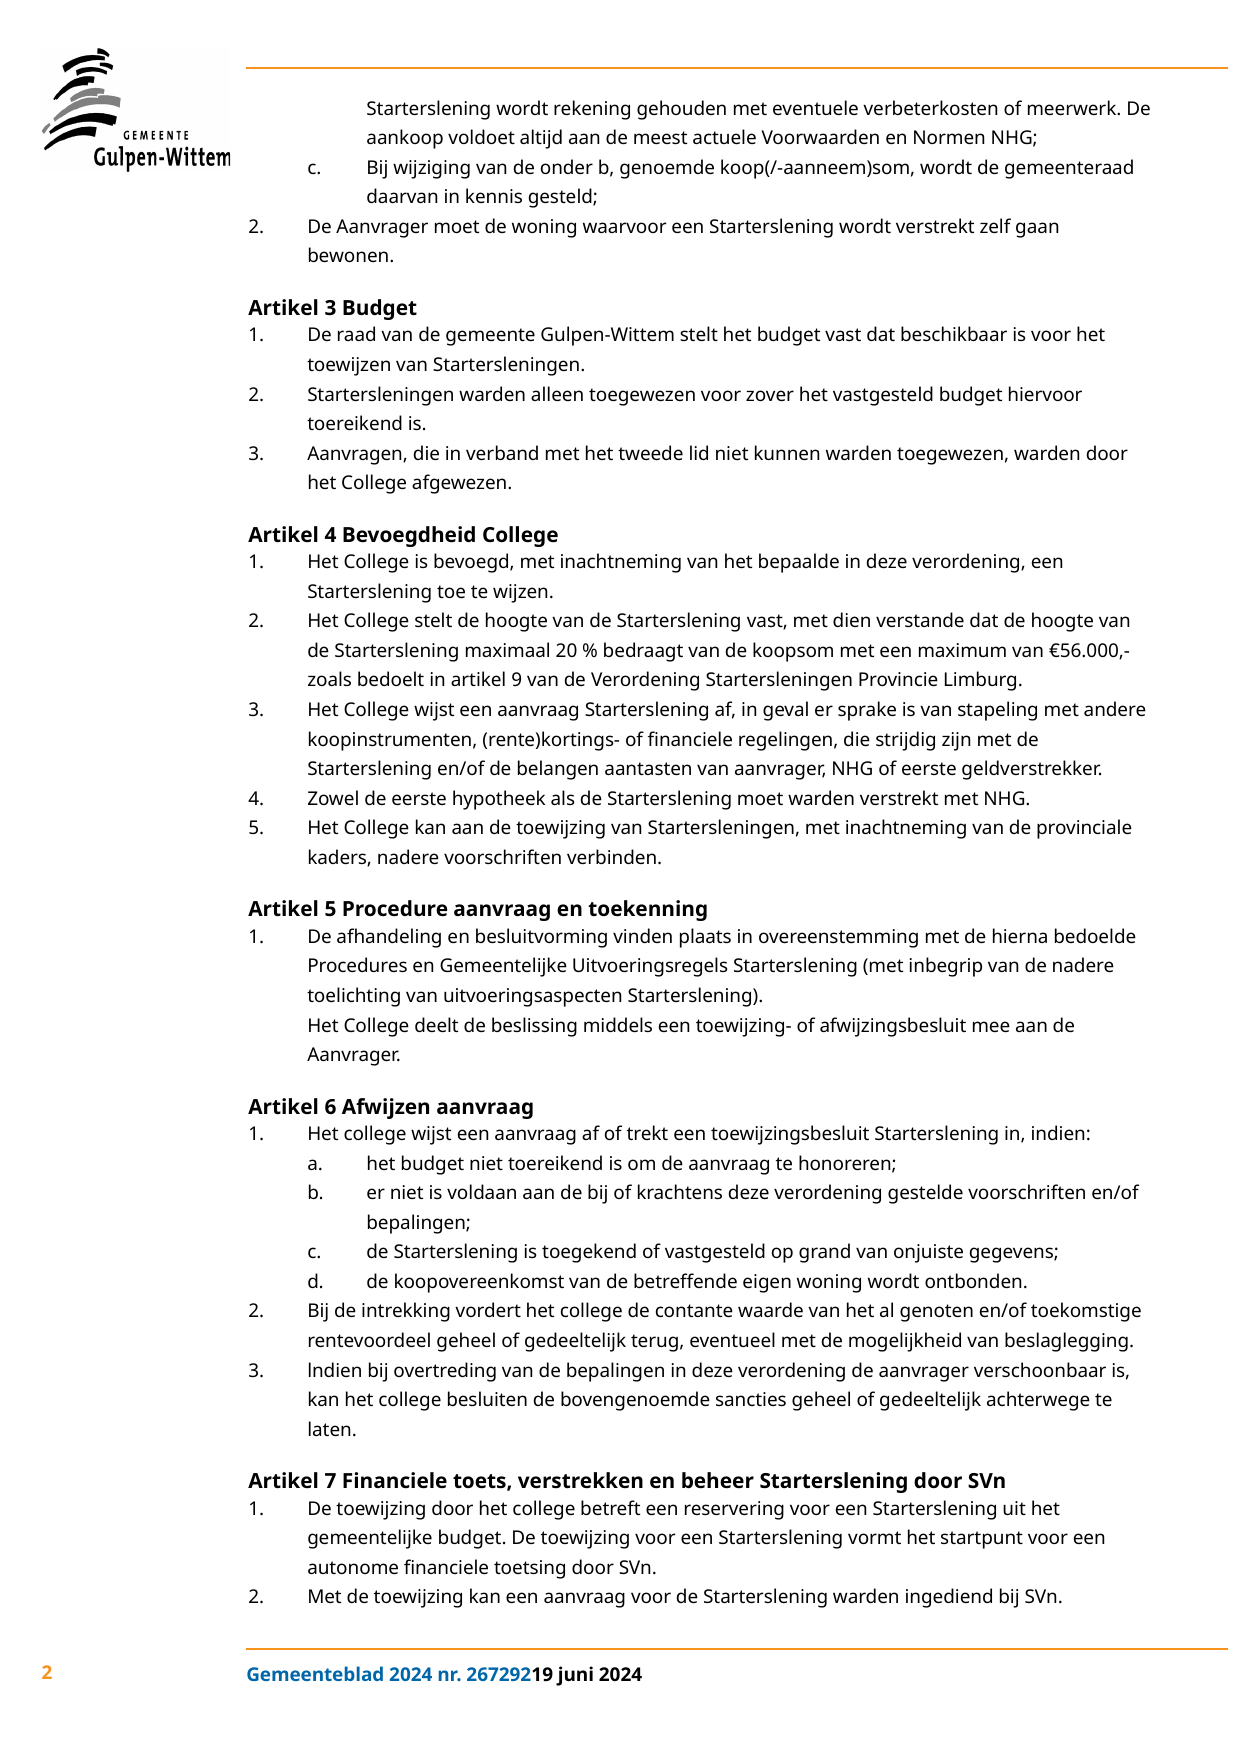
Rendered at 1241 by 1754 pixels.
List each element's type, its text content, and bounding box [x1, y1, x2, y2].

text Artikel 4 Bevoegdheid College [248, 520, 1152, 548]
list Aanvragen, die in verband met het tweede lid niet kunnen warden toegewezen, warden door het College afgewezen. [248, 440, 1152, 495]
text Artikel 7 Financiele toets, verstrekken en beheer Starterslening door SVn [248, 1466, 1152, 1495]
list Het College kan aan de toewijzing van Startersleningen, met inachtneming van de provinciale kaders, nadere voorschriften verbinden. [248, 814, 1152, 870]
list Het college wijst een aanvraag af of trekt een toewijzingsbesluit Starterslening in, indien: [248, 1120, 1152, 1146]
list De afhandeling en besluitvorming vinden plaats in overeenstemming met de hierna bedoelde Procedures en Gemeentelijke Uitvoeringsregels Starterslening (met inbegrip van de nadere toelichting van uitvoeringsaspecten Starterslening). [248, 923, 1152, 1008]
list Bij wijziging van de onder b, genoemde koop(/-aanneem)som, wordt de gemeenteraad daarvan in kennis gesteld; [307, 154, 1152, 209]
text Artikel 3 Budget [248, 293, 1152, 322]
list er niet is voldaan aan de bij of krachtens deze verordening gestelde voorschriften en/of bepalingen; [307, 1179, 1152, 1235]
list De raad van de gemeente Gulpen-Wittem stelt het budget vast dat beschikbaar is voor het toewijzen van Startersleningen. [248, 322, 1152, 377]
picture [41, 47, 231, 172]
list Zowel de eerste hypotheek als de Starterslening moet warden verstrekt met NHG. [248, 785, 1152, 811]
list Bij de intrekking vordert het college de contante waarde van het al genoten en/of toekomstige rentevoordeel geheel of gedeeltelijk terug, eventueel met de mogelijkheid van beslaglegging. [248, 1298, 1152, 1353]
list Het College deelt de beslissing middels een toewijzing- of afwijzingsbesluit mee aan de Aanvrager. [248, 1012, 1152, 1067]
list de koopovereenkomst van de betreffende eigen woning wordt ontbonden. [307, 1268, 1152, 1294]
list Het College is bevoegd, met inachtneming van het bepaalde in deze verordening, een Starterslening toe te wijzen. [248, 548, 1152, 604]
list De toewijzing door het college betreft een reservering voor een Starterslening uit het gemeentelijke budget. De toewijzing voor een Starterslening vormt het startpunt voor een autonome financiele toetsing door SVn. [248, 1495, 1152, 1580]
list lndien bij overtreding van de bepalingen in deze verordening de aanvrager verschoonbaar is, kan het college besluiten de bovengenoemde sancties geheel of gedeeltelijk achterwege te laten. [248, 1357, 1152, 1442]
list het budget niet toereikend is om de aanvraag te honoreren; [307, 1150, 1152, 1176]
list Starterslening wordt rekening gehouden met eventuele verbeterkosten of meerwerk. De aankoop voldoet altijd aan de meest actuele Voorwaarden en Normen NHG; [307, 95, 1152, 150]
list De Aanvrager moet de woning waarvoor een Starterslening wordt verstrekt zelf gaan bewonen. [248, 213, 1152, 268]
text Artikel 5 Procedure aanvraag en toekenning [248, 894, 1152, 923]
list Het College stelt de hoogte van de Starterslening vast, met dien verstande dat de hoogte van de Starterslening maximaal 20 % bedraagt van de koopsom met een maximum van €56.000,-zoals bedoelt in artikel 9 van de Verordening Startersleningen Provincie Limburg. [248, 607, 1152, 692]
list Met de toewijzing kan een aanvraag voor de Starterslening warden ingediend bij SVn. [248, 1584, 1152, 1609]
list Startersleningen warden alleen toegewezen voor zover het vastgesteld budget hiervoor toereikend is. [248, 381, 1152, 436]
text Artikel 6 Afwijzen aanvraag [248, 1092, 1152, 1120]
list Het College wijst een aanvraag Starterslening af, in geval er sprake is van stapeling met andere koopinstrumenten, (rente)kortings- of financiele regelingen, die strijdig zijn met de Starterslening en/of de belangen aantasten van aanvrager, NHG of eerste geldverstrekker. [248, 696, 1152, 781]
list de Starterslening is toegekend of vastgesteld op grand van onjuiste gegevens; [307, 1238, 1152, 1264]
